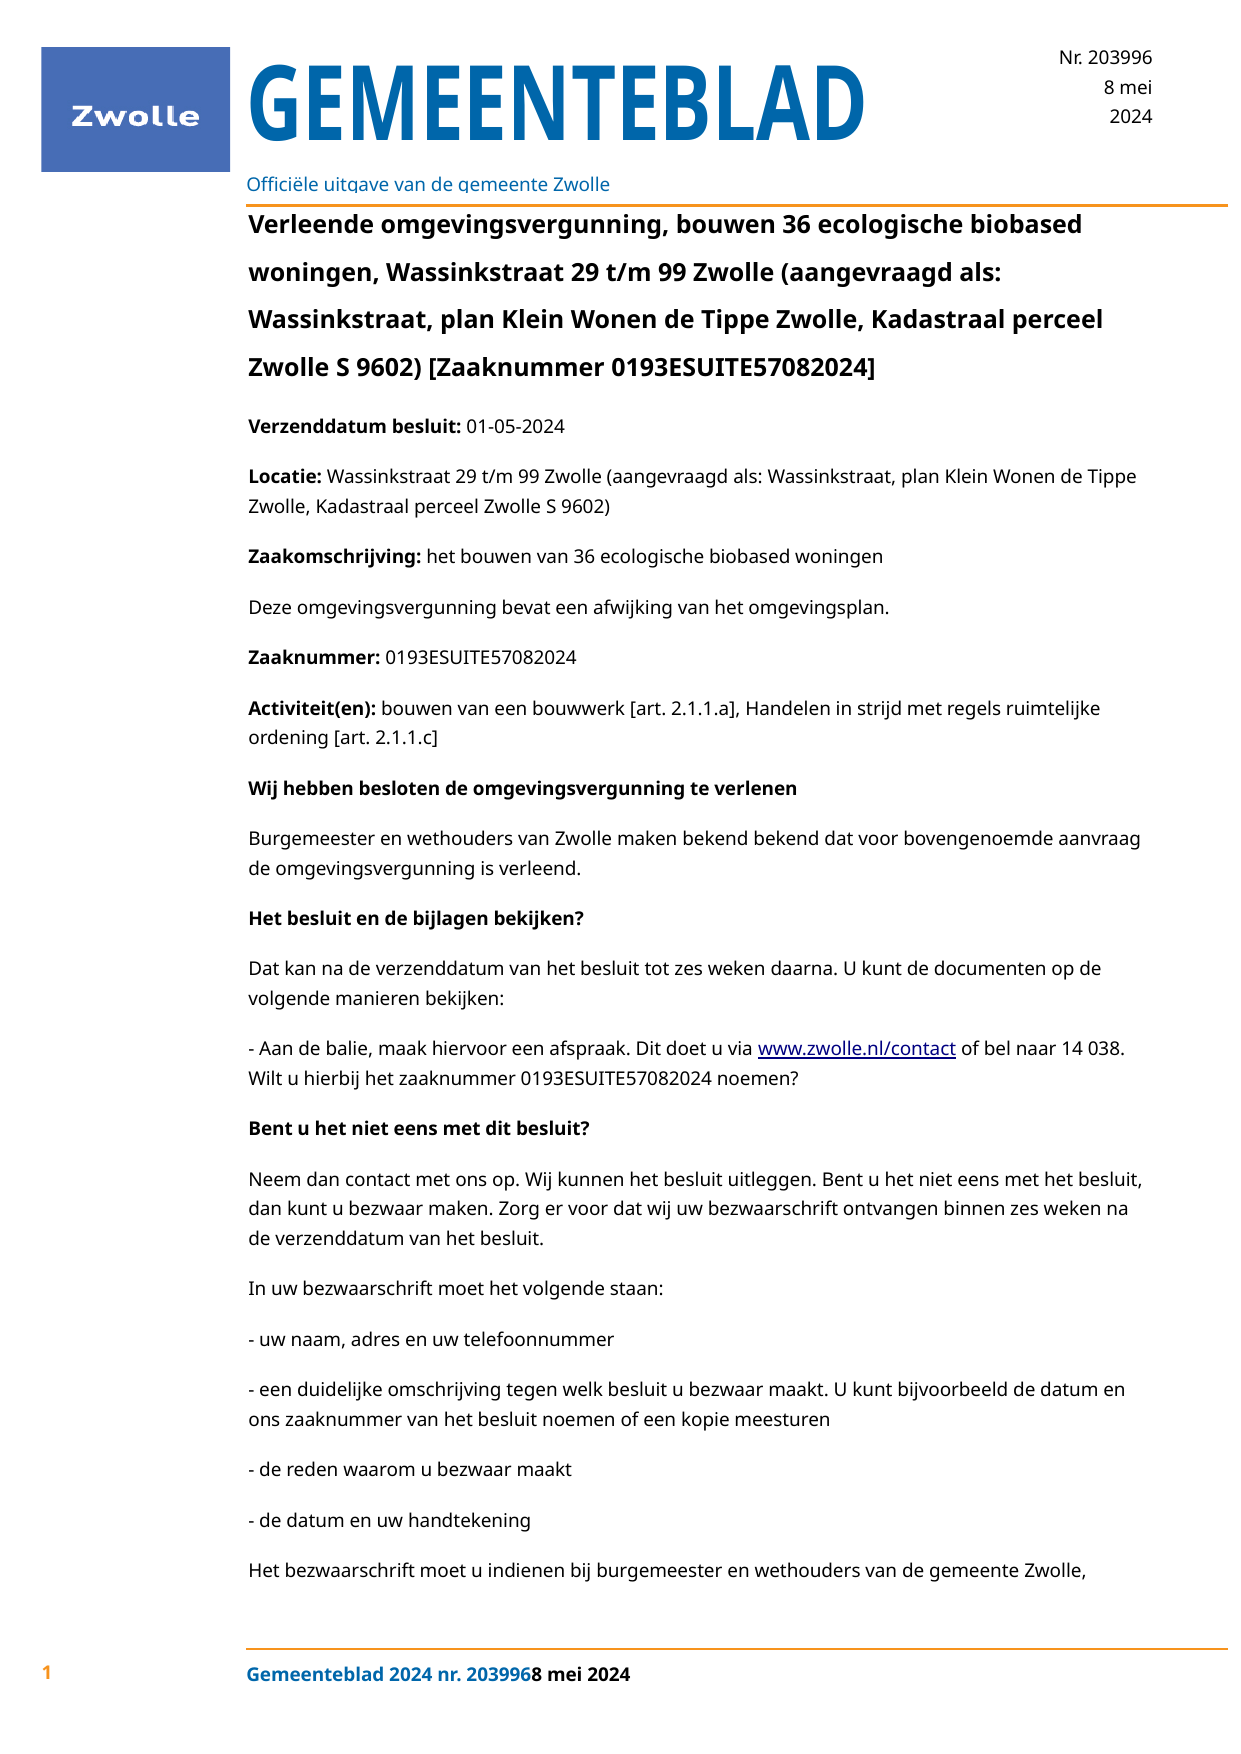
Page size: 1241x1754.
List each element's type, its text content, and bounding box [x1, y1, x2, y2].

text Het besluit en de bijlagen bekijken? [248, 905, 1152, 931]
text Deze omgevingsvergunning bevat een afwijking van het omgevingsplan. [248, 594, 1152, 620]
text - een duidelijke omschrijving tegen welk besluit u bezwaar maakt. U kunt bijvoorbeeld de datum en ons zaaknummer van het besluit noemen of een kopie meesturen [248, 1376, 1152, 1432]
text In uw bezwaarschrift moet het volgende staan: [248, 1276, 1152, 1301]
text Neem dan contact met ons op. Wij kunnen het besluit uitleggen. Bent u het niet eens met het besluit, dan kunt u bezwaar maken. Zorg er voor dat wij uw bezwaarschrift ontvangen binnen zes weken na de verzenddatum van het besluit. [248, 1166, 1152, 1251]
picture [41, 47, 231, 172]
text Zaakomschrijving: het bouwen van 36 ecologische biobased woningen [248, 543, 1152, 569]
text Activiteit(en): bouwen van een bouwwerk [art. 2.1.1.a], Handelen in strijd met regels ruimtelijke ordening [art. 2.1.1.c] [248, 695, 1152, 750]
text Dat kan na de verzenddatum van het besluit tot zes weken daarna. U kunt de documenten op de volgende manieren bekijken: [248, 956, 1152, 1011]
text Wij hebben besloten de omgevingsvergunning te verlenen [248, 775, 1152, 801]
text Het bezwaarschrift moet u indienen bij burgemeester en wethouders van de gemeente Zwolle, [248, 1557, 1152, 1583]
text Zaaknummer: 0193ESUITE57082024 [248, 644, 1152, 670]
text Bent u het niet eens met dit besluit? [248, 1116, 1152, 1141]
text - Aan de balie, maak hiervoor een afspraak. Dit doet u via www.zwolle.nl/contact of bel naar 14 038. Wilt u hierbij het zaaknummer 0193ESUITE57082024 noemen? [248, 1036, 1152, 1091]
text Burgemeester en wethouders van Zwolle maken bekend bekend dat voor bovengenoemde aanvraag de omgevingsvergunning is verleend. [248, 825, 1152, 881]
text Verzenddatum besluit: 01-05-2024 [248, 413, 1152, 439]
text Verleende omgevingsvergunning, bouwen 36 ecologische biobased woningen, Wassinkstraat 29 t/m 99 Zwolle (aangevraagd als: Wassinkstraat, plan Klein Wonen de Tippe Zwolle, Kadastraal perceel Zwolle S 9602) [Zaaknummer 0193ESUITE57082024] [248, 207, 1152, 384]
text - uw naam, adres en uw telefoonnummer [248, 1326, 1152, 1352]
text Locatie: Wassinkstraat 29 t/m 99 Zwolle (aangevraagd als: Wassinkstraat, plan Klein Wonen de Tippe Zwolle, Kadastraal perceel Zwolle S 9602) [248, 463, 1152, 519]
text - de datum en uw handtekening [248, 1507, 1152, 1533]
text - de reden waarom u bezwaar maakt [248, 1456, 1152, 1482]
